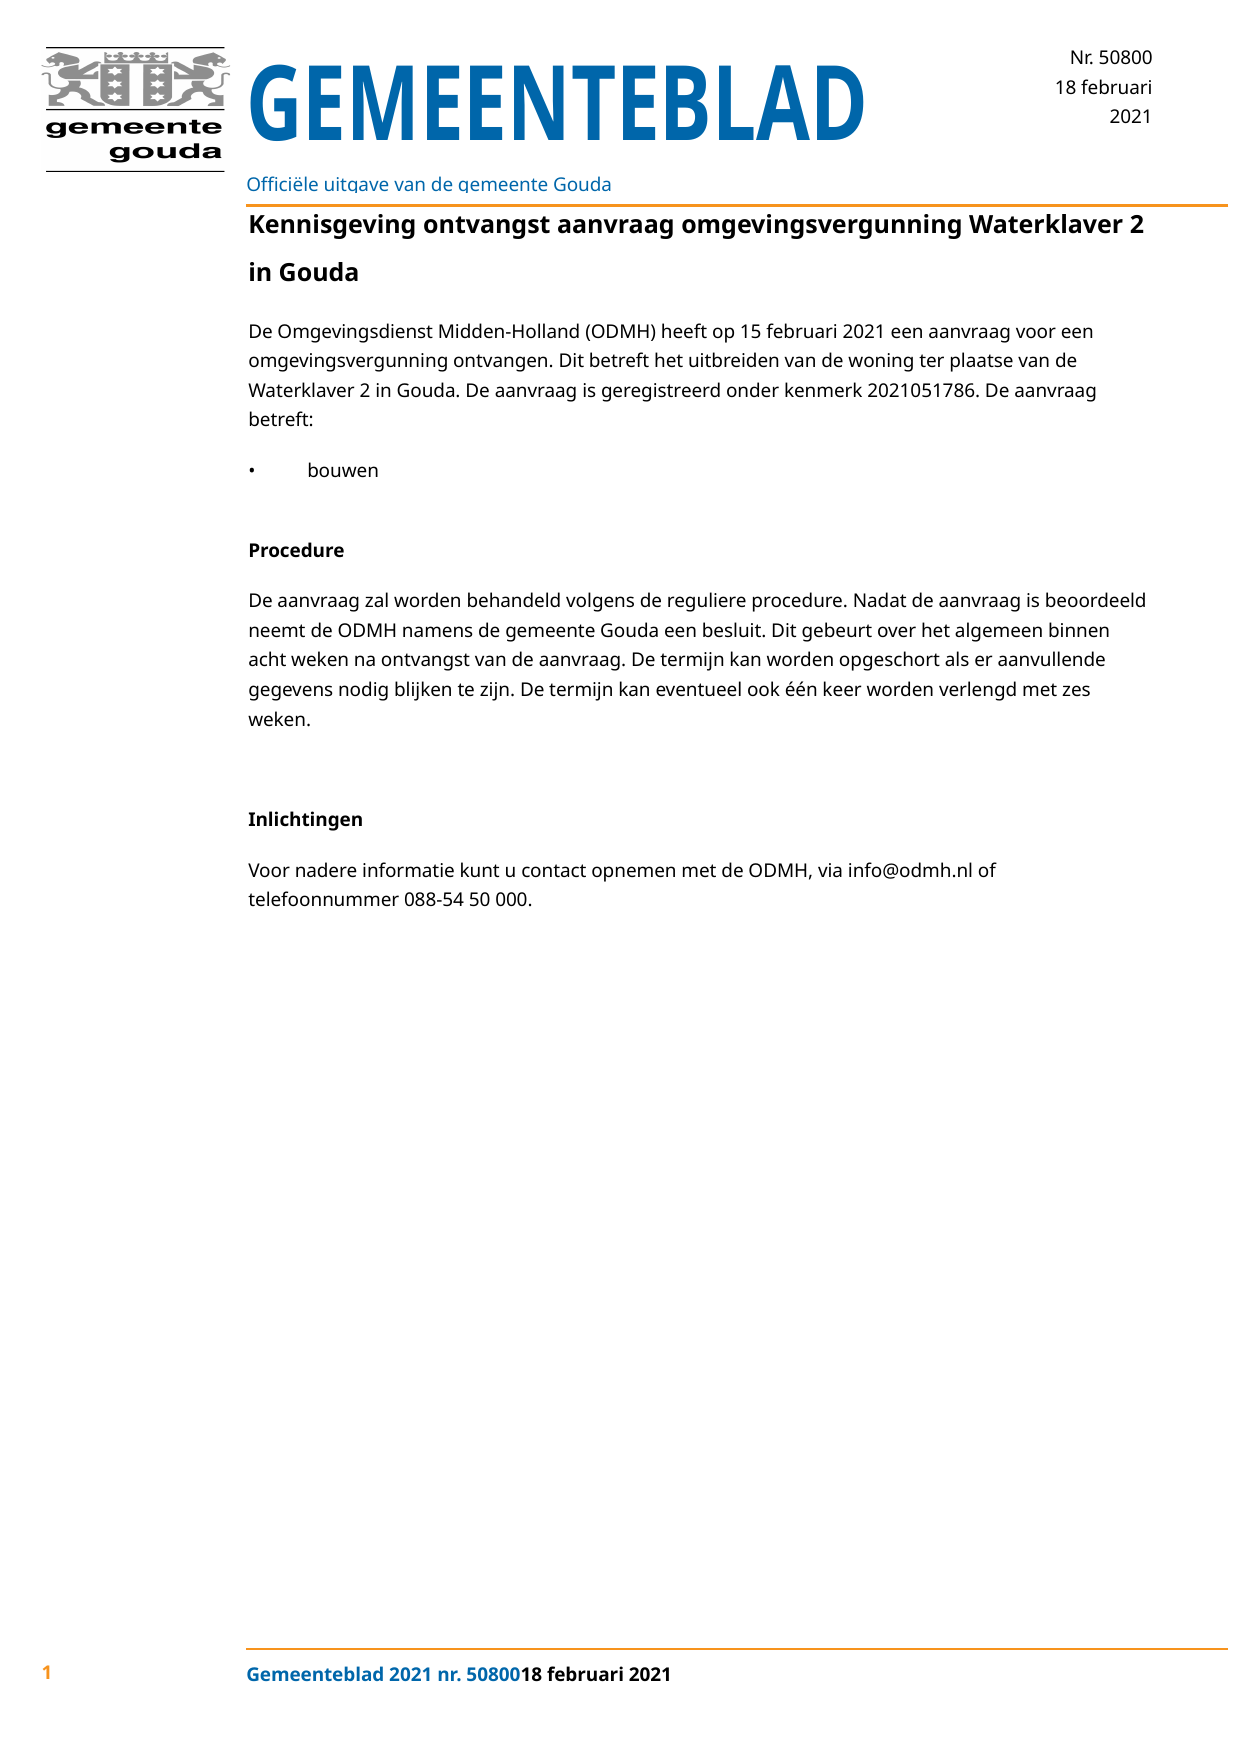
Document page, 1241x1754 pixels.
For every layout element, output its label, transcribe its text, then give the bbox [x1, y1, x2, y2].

text Inlichtingen [248, 807, 1152, 832]
list bouwen [248, 457, 1152, 483]
picture [41, 47, 231, 172]
text Kennisgeving ontvangst aanvraag omgevingsvergunning Waterklaver 2 in Gouda [248, 207, 1152, 288]
text De aanvraag zal worden behandeld volgens de reguliere procedure. Nadat de aanvraag is beoordeeld neemt de ODMH namens de gemeente Gouda een besluit. Dit gebeurt over het algemeen binnen acht weken na ontvangst van de aanvraag. De termijn kan worden opgeschort als er aanvullende gegevens nodig blijken te zijn. De termijn kan eventueel ook één keer worden verlengd met zes weken. [248, 587, 1152, 732]
text De Omgevingsdienst Midden-Holland (ODMH) heeft op 15 februari 2021 een aanvraag voor een omgevingsvergunning ontvangen. Dit betreft het uitbreiden van de woning ter plaatse van de Waterklaver 2 in Gouda. De aanvraag is geregistreerd onder kenmerk 2021051786. De aanvraag betreft: [248, 318, 1152, 432]
text Voor nadere informatie kunt u contact opnemen met de ODMH, via info@odmh.nl of telefoonnummer 088-54 50 000. [248, 857, 1152, 912]
text Procedure [248, 537, 1152, 563]
